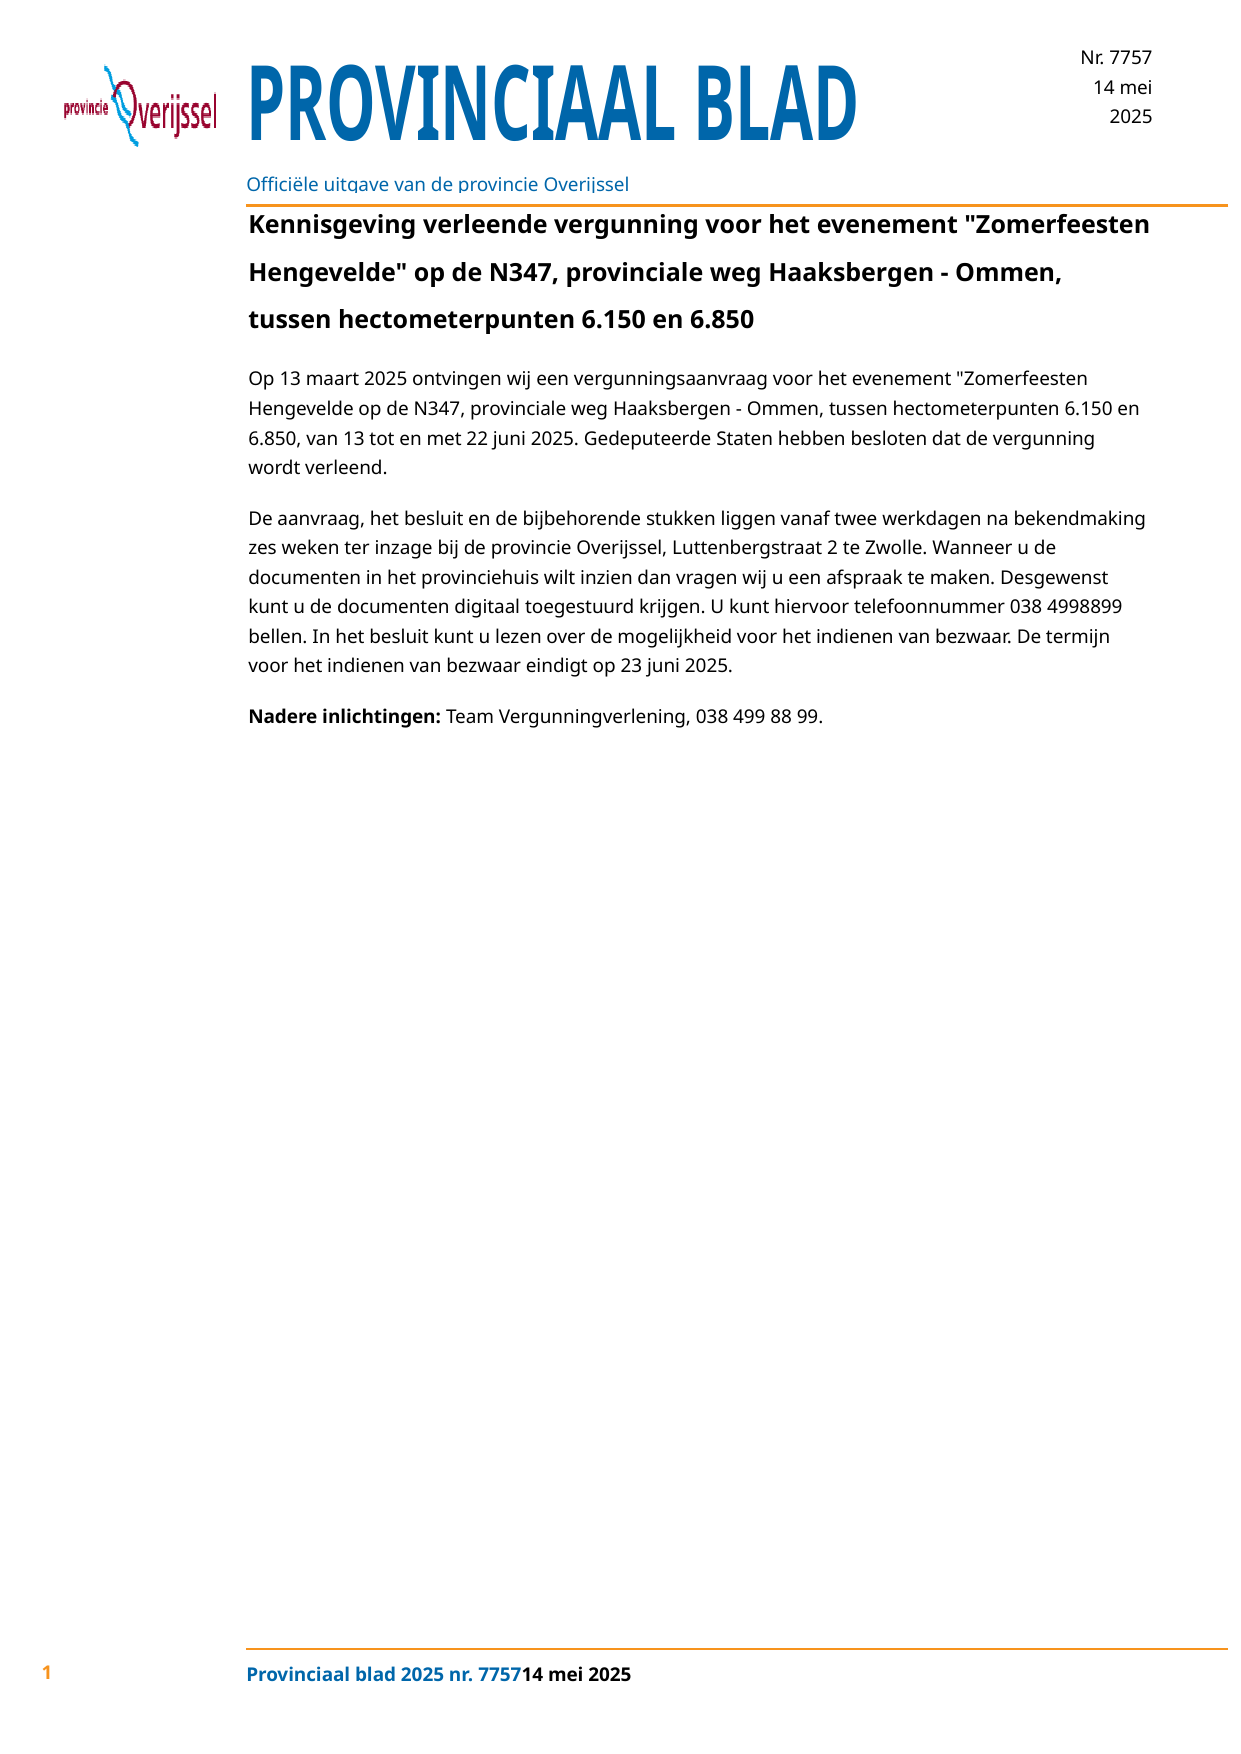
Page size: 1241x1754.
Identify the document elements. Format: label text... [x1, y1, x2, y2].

text Kennisgeving verleende vergunning voor het evenement "Zomerfeesten Hengevelde" op de N347, provinciale weg Haaksbergen - Ommen, tussen hectometerpunten 6.150 en 6.850 [248, 207, 1152, 336]
text Op 13 maart 2025 ontvingen wij een vergunningsaanvraag voor het evenement "Zomerfeesten Hengevelde op de N347, provinciale weg Haaksbergen - Ommen, tussen hectometerpunten 6.150 en 6.850, van 13 tot en met 22 juni 2025. Gedeputeerde Staten hebben besloten dat de vergunning wordt verleend. [248, 366, 1152, 480]
picture [41, 47, 231, 172]
text Nadere inlichtingen: Team Vergunningverlening, 038 499 88 99. [248, 703, 1152, 729]
text De aanvraag, het besluit en de bijbehorende stukken liggen vanaf twee werkdagen na bekendmaking zes weken ter inzage bij de provincie Overijssel, Luttenbergstraat 2 te Zwolle. Wanneer u de documenten in het provinciehuis wilt inzien dan vragen wij u een afspraak te maken. Desgewenst kunt u de documenten digitaal toegestuurd krijgen. U kunt hiervoor telefoonnummer 038 4998899 bellen. In het besluit kunt u lezen over de mogelijkheid voor het indienen van bezwaar. De termijn voor het indienen van bezwaar eindigt op 23 juni 2025. [248, 505, 1152, 678]
